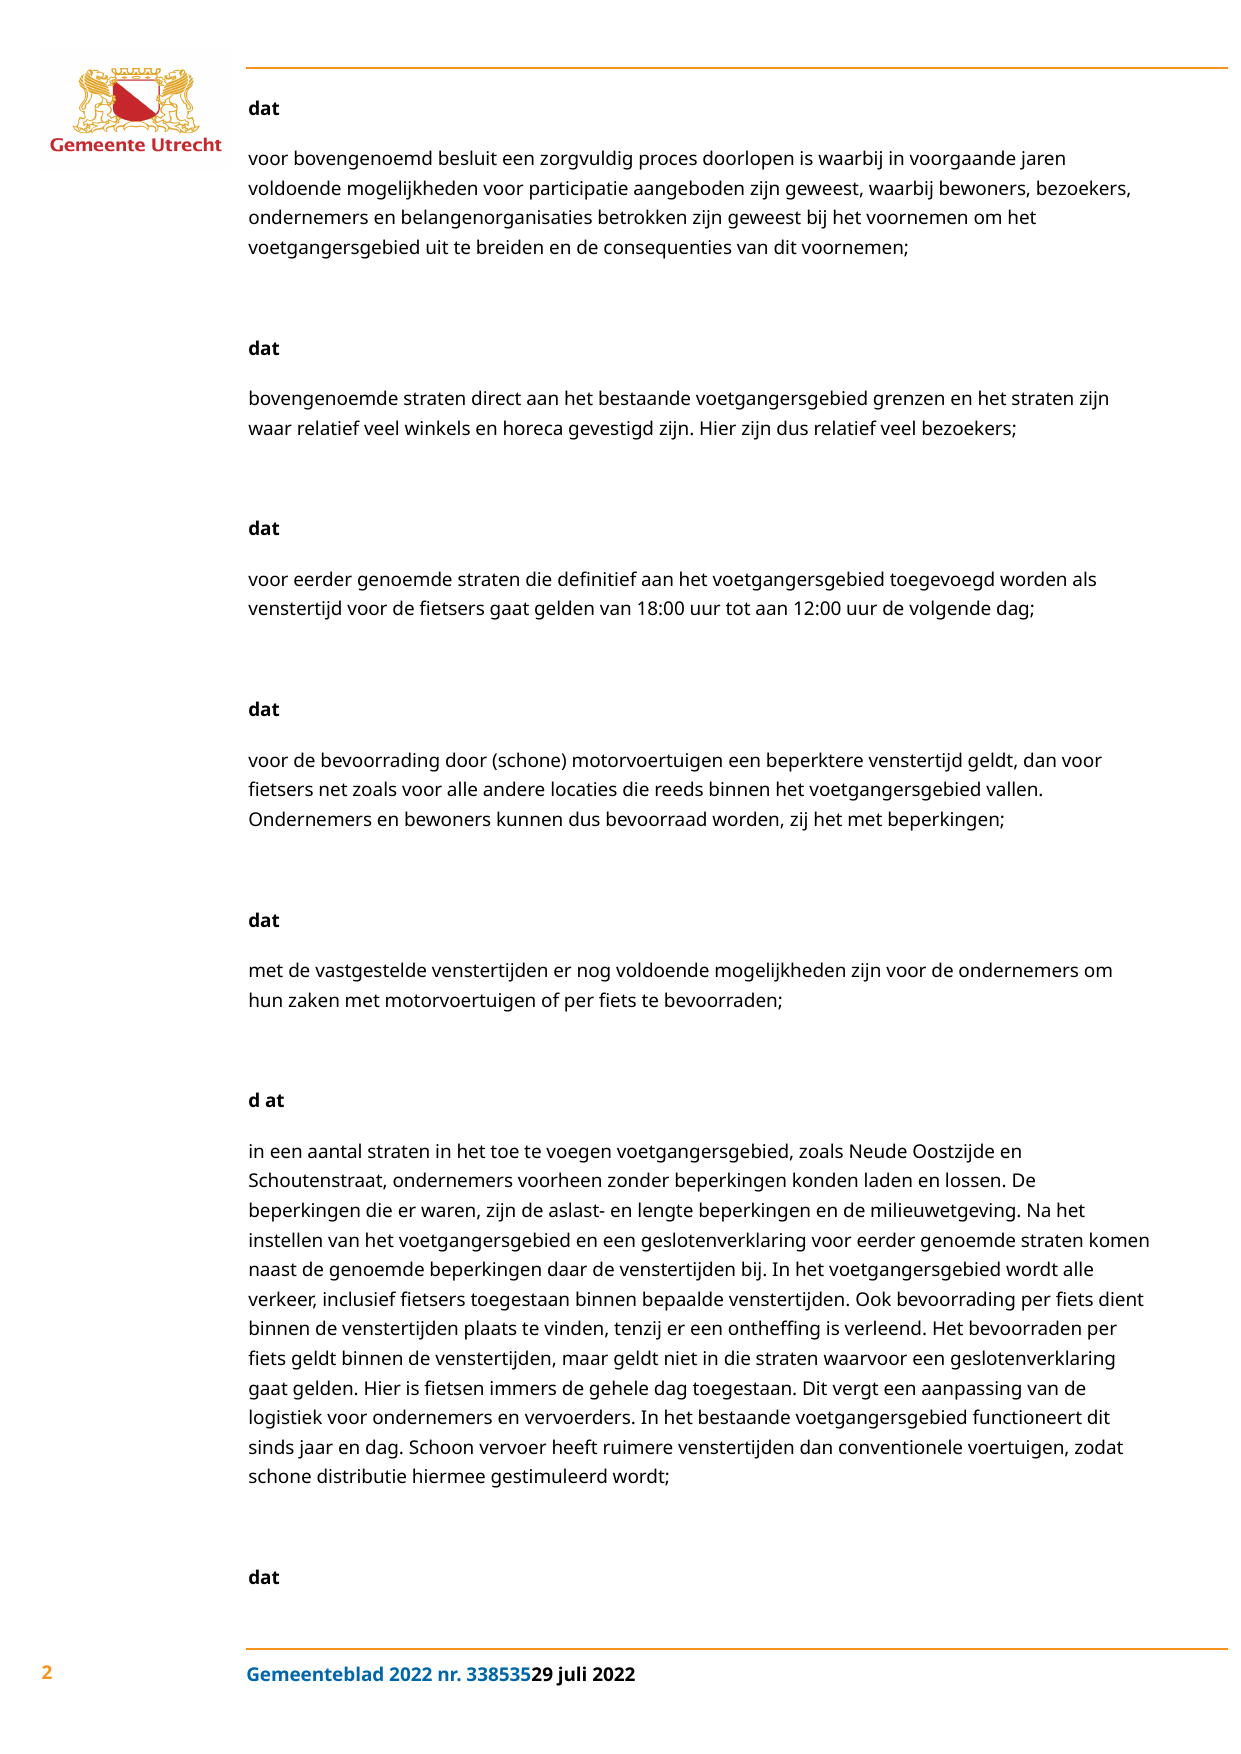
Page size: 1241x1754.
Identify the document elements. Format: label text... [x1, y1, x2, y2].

picture [41, 47, 231, 172]
text voor eerder genoemde straten die definitief aan het voetgangersgebied toegevoegd worden als venstertijd voor de fietsers gaat gelden van 18:00 uur tot aan 12:00 uur de volgende dag; [248, 566, 1152, 621]
text bovengenoemde straten direct aan het bestaande voetgangersgebied grenzen en het straten zijn waar relatief veel winkels en horeca gevestigd zijn. Hier zijn dus relatief veel bezoekers; [248, 385, 1152, 441]
text dat [248, 1564, 1152, 1590]
text dat [248, 696, 1152, 722]
text met de vastgestelde venstertijden er nog voldoende mogelijkheden zijn voor de ondernemers om hun zaken met motorvoertuigen of per fiets te bevoorraden; [248, 957, 1152, 1013]
text dat [248, 907, 1152, 933]
text voor de bevoorrading door (schone) motorvoertuigen een beperktere venstertijd geldt, dan voor fietsers net zoals voor alle andere locaties die reeds binnen het voetgangersgebied vallen. Ondernemers en bewoners kunnen dus bevoorraad worden, zij het met beperkingen; [248, 747, 1152, 832]
text in een aantal straten in het toe te voegen voetgangersgebied, zoals Neude Oostzijde en Schoutenstraat, ondernemers voorheen zonder beperkingen konden laden en lossen. De beperkingen die er waren, zijn de aslast- en lengte beperkingen en de milieuwetgeving. Na het instellen van het voetgangersgebied en een geslotenverklaring voor eerder genoemde straten komen naast de genoemde beperkingen daar de venstertijden bij. In het voetgangersgebied wordt alle verkeer, inclusief fietsers toegestaan binnen bepaalde venstertijden. Ook bevoorrading per fiets dient binnen de venstertijden plaats te vinden, tenzij er een ontheffing is verleend. Het bevoorraden per fiets geldt binnen de venstertijden, maar geldt niet in die straten waarvoor een geslotenverklaring gaat gelden. Hier is fietsen immers de gehele dag toegestaan. Dit vergt een aanpassing van de logistiek voor ondernemers en vervoerders. In het bestaande voetgangersgebied functioneert dit sinds jaar en dag. Schoon vervoer heeft ruimere venstertijden dan conventionele voertuigen, zodat schone distributie hiermee gestimuleerd wordt; [248, 1138, 1152, 1489]
text d at [248, 1088, 1152, 1113]
text dat [248, 335, 1152, 361]
text voor bovengenoemd besluit een zorgvuldig proces doorlopen is waarbij in voorgaande jaren voldoende mogelijkheden voor participatie aangeboden zijn geweest, waarbij bewoners, bezoekers, ondernemers en belangenorganisaties betrokken zijn geweest bij het voornemen om het voetgangersgebied uit te breiden en de consequenties van dit voornemen; [248, 145, 1152, 260]
text dat [248, 516, 1152, 541]
text dat [248, 95, 1152, 121]
